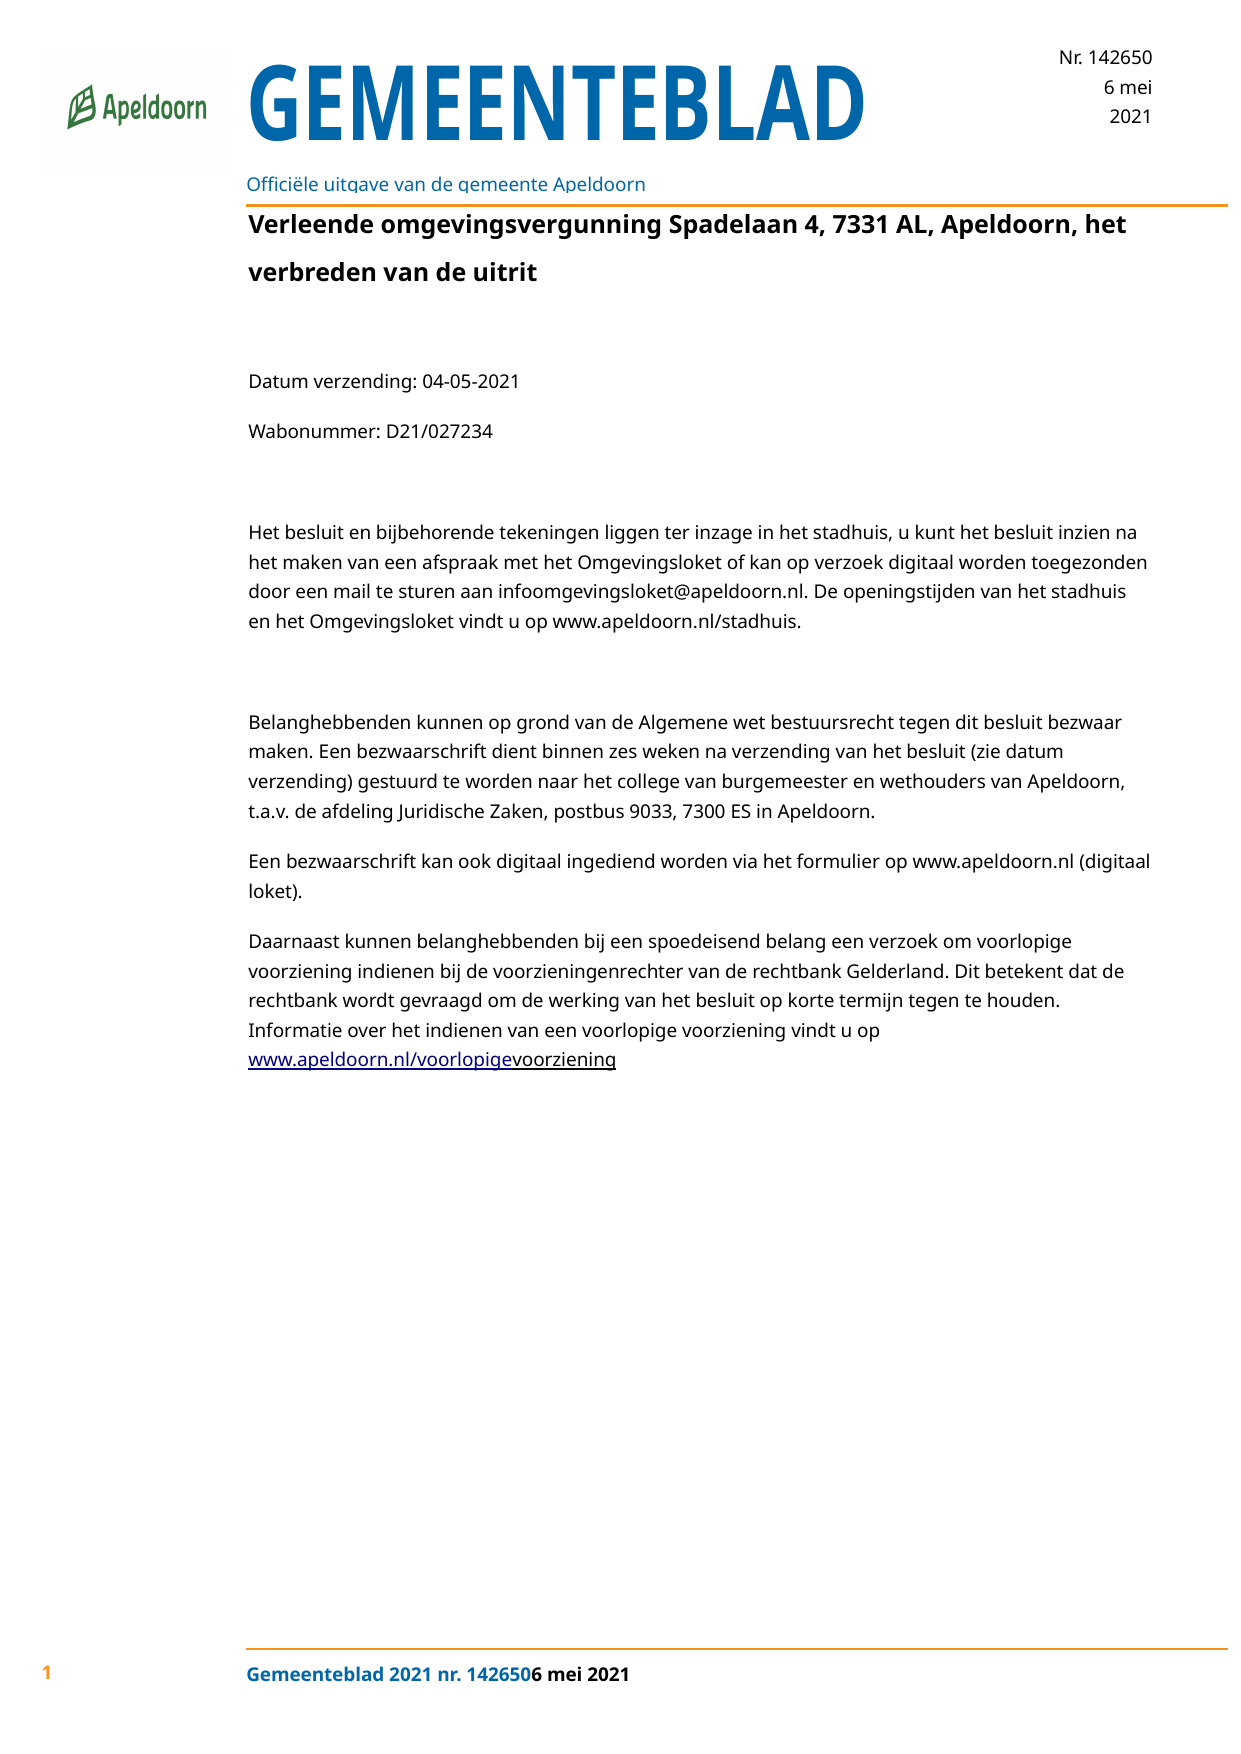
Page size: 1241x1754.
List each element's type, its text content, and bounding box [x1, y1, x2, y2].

text Een bezwaarschrift kan ook digitaal ingediend worden via het formulier op www.apeldoorn.nl (digitaal loket). [248, 848, 1152, 904]
text Belanghebbenden kunnen op grond van de Algemene wet bestuursrecht tegen dit besluit bezwaar maken. Een bezwaarschrift dient binnen zes weken na verzending van het besluit (zie datum verzending) gestuurd te worden naar het college van burgemeester en wethouders van Apeldoorn, t.a.v. de afdeling Juridische Zaken, postbus 9033, 7300 ES in Apeldoorn. [248, 709, 1152, 824]
text Datum verzending: 04-05-2021 [248, 368, 1152, 394]
picture [41, 47, 231, 172]
text Het besluit en bijbehorende tekeningen liggen ter inzage in het stadhuis, u kunt het besluit inzien na het maken van een afspraak met het Omgevingsloket of kan op verzoek digitaal worden toegezonden door een mail te sturen aan infoomgevingsloket@apeldoorn.nl. De openingstijden van het stadhuis en het Omgevingsloket vindt u op www.apeldoorn.nl/stadhuis. [248, 519, 1152, 634]
text Wabonummer: D21/027234 [248, 419, 1152, 444]
text Verleende omgevingsvergunning Spadelaan 4, 7331 AL, Apeldoorn, het verbreden van de uitrit [248, 207, 1152, 288]
text Daarnaast kunnen belanghebbenden bij een spoedeisend belang een verzoek om voorlopige voorziening indienen bij de voorzieningenrechter van de rechtbank Gelderland. Dit betekent dat de rechtbank wordt gevraagd om de werking van het besluit op korte termijn tegen te houden. Informatie over het indienen van een voorlopige voorziening vindt u op www.apeldoorn.nl/voorlopigevoorziening [248, 928, 1152, 1072]
